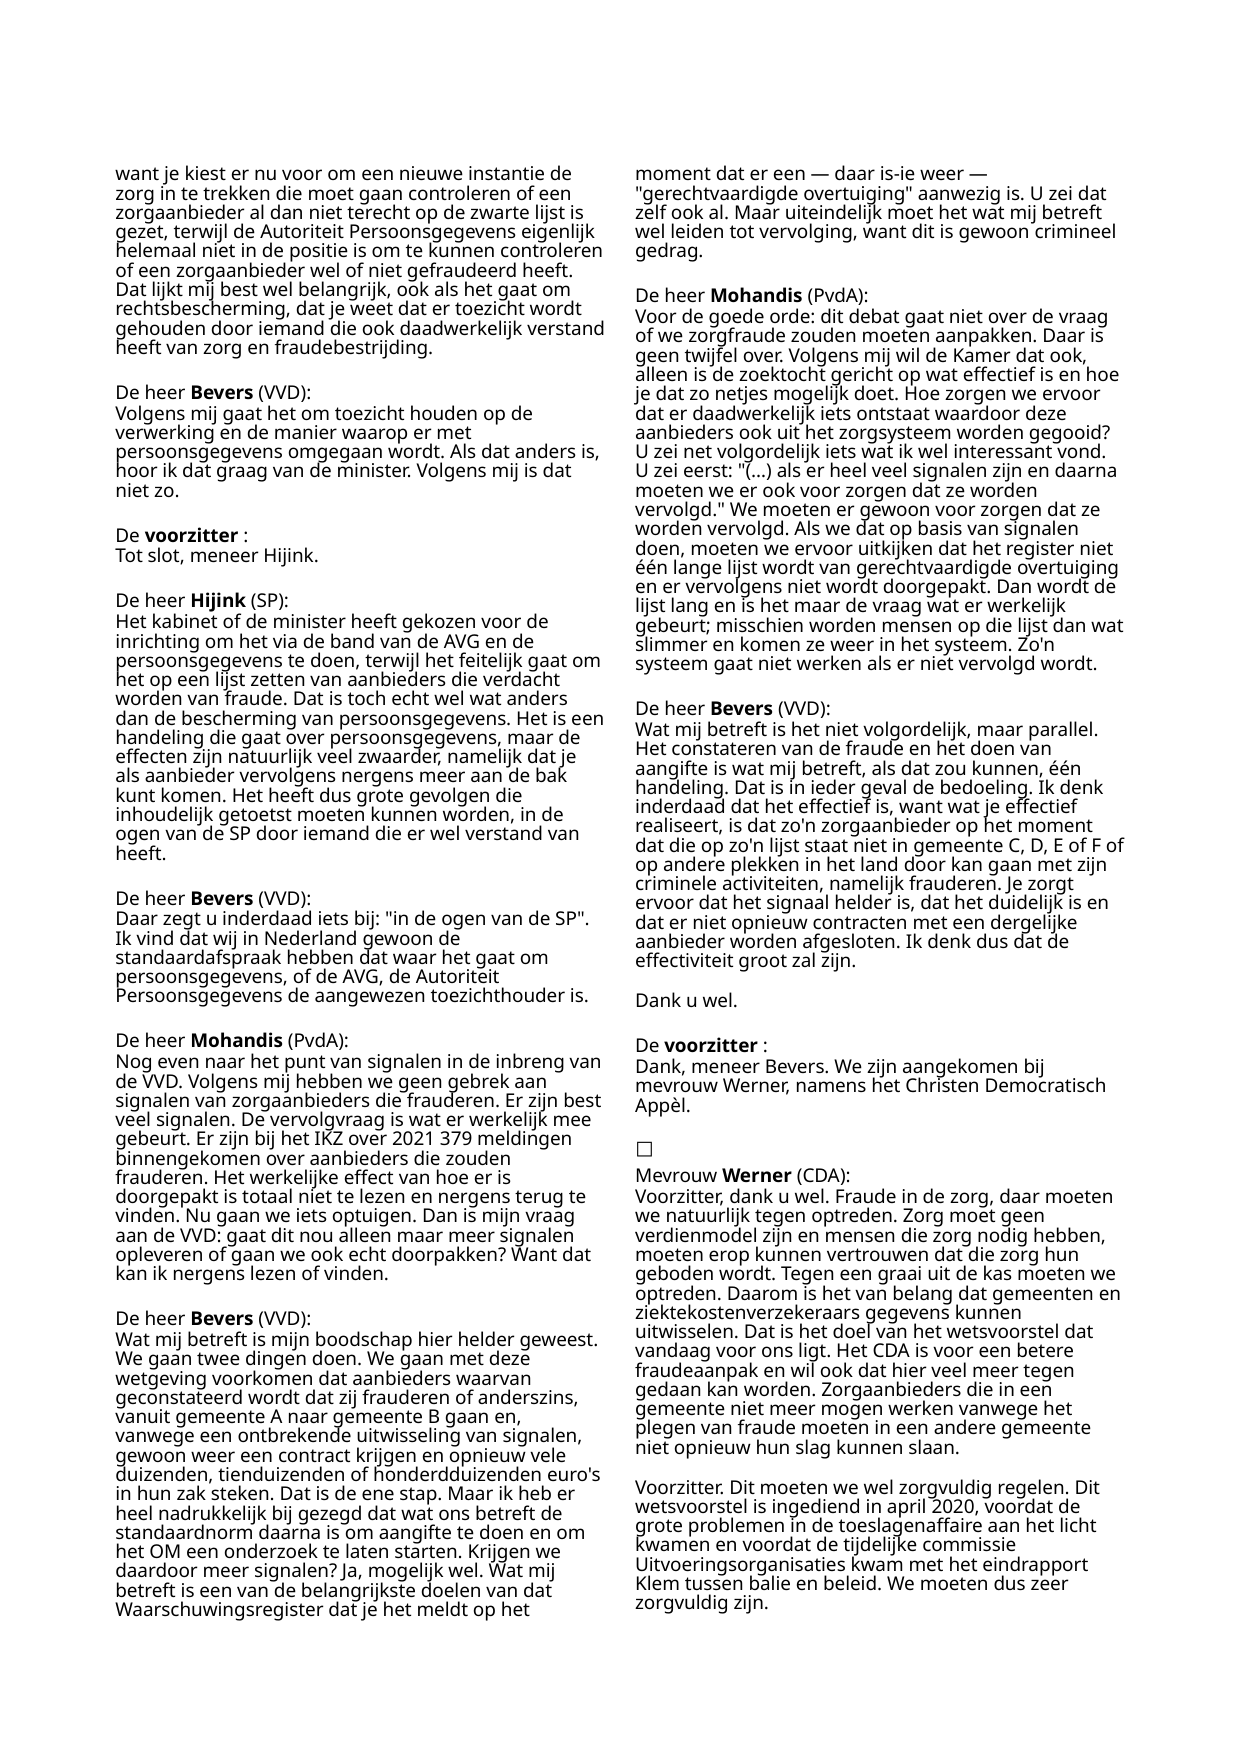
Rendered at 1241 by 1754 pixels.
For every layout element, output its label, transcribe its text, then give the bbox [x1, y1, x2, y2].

text Daar zegt u inderdaad iets bij: "in de ogen van de SP". Ik vind dat wij in Nederland gewoon de standaardafspraak hebben dat waar het gaat om persoonsgegevens, of de AVG, de Autoriteit Persoonsgegevens de aangewezen toezichthouder is. [115, 910, 605, 1007]
text De heer Mohandis (PvdA): [635, 282, 1125, 308]
text De heer Bevers (VVD): [115, 379, 605, 404]
text De heer Hijink (SP): [115, 588, 605, 613]
text De voorzitter : [115, 522, 605, 547]
text De voorzitter : [635, 1032, 1125, 1058]
text Tot slot, meneer Hijink. [115, 547, 605, 567]
text Wat mij betreft is mijn boodschap hier helder geweest. We gaan twee dingen doen. We gaan met deze wetgeving voorkomen dat aanbieders waarvan geconstateerd wordt dat zij frauderen of anderszins, vanuit gemeente A naar gemeente B gaan en, vanwege een ontbrekende uitwisseling van signalen, gewoon weer een contract krijgen en opnieuw vele duizenden, tienduizenden of honderdduizenden euro's in hun zak steken. Dat is de ene stap. Maar ik heb er heel nadrukkelijk bij gezegd dat wat ons betreft de standaardnorm daarna is om aangifte te doen en om het OM een onderzoek te laten starten. Krijgen we daardoor meer signalen? Ja, mogelijk wel. Wat mij betreft is een van de belangrijkste doelen van dat Waarschuwingsregister dat je het meldt op het [115, 1331, 605, 1620]
text De heer Mohandis (PvdA): [115, 1028, 605, 1053]
text De heer Bevers (VVD): [635, 695, 1125, 721]
text want je kiest er nu voor om een nieuwe instantie de zorg in te trekken die moet gaan controleren of een zorgaanbieder al dan niet terecht op de zwarte lijst is gezet, terwijl de Autoriteit Persoonsgegevens eigenlijk helemaal niet in de positie is om te kunnen controleren of een zorgaanbieder wel of niet gefraudeerd heeft. Dat lijkt mij best wel belangrijk, ook als het gaat om rechtsbescherming, dat je weet dat er toezicht wordt gehouden door iemand die ook daadwerkelijk verstand heeft van zorg en fraudebestrijding. [115, 165, 605, 358]
text Voorzitter, dank u wel. Fraude in de zorg, daar moeten we natuurlijk tegen optreden. Zorg moet geen verdienmodel zijn en mensen die zorg nodig hebben, moeten erop kunnen vertrouwen dat die zorg hun geboden wordt. Tegen een graai uit de kas moeten we optreden. Daarom is het van belang dat gemeenten en ziektekostenverzekeraars gegevens kunnen uitwisselen. Dat is het doel van het wetsvoorstel dat vandaag voor ons ligt. Het CDA is voor een betere fraudeaanpak en wil ook dat hier veel meer tegen gedaan kan worden. Zorgaanbieders die in een gemeente niet meer mogen werken vanwege het plegen van fraude moeten in een andere gemeente niet opnieuw hun slag kunnen slaan. [635, 1188, 1125, 1458]
text Nog even naar het punt van signalen in de inbreng van de VVD. Volgens mij hebben we geen gebrek aan signalen van zorgaanbieders die frauderen. Er zijn best veel signalen. De vervolgvraag is wat er werkelijk mee gebeurt. Er zijn bij het IKZ over 2021 379 meldingen binnengekomen over aanbieders die zouden frauderen. Het werkelijke effect van hoe er is doorgepakt is totaal niet te lezen en nergens terug te vinden. Nu gaan we iets optuigen. Dan is mijn vraag aan de VVD: gaat dit nou alleen maar meer signalen opleveren of gaan we ook echt doorpakken? Want dat kan ik nergens lezen of vinden. [115, 1053, 605, 1284]
text ⬜ [635, 1137, 1125, 1162]
text De heer Bevers (VVD): [115, 885, 605, 910]
text Volgens mij gaat het om toezicht houden op de verwerking en de manier waarop er met persoonsgegevens omgegaan wordt. Als dat anders is, hoor ik dat graag van de minister. Volgens mij is dat niet zo. [115, 404, 605, 501]
text Wat mij betreft is het niet volgordelijk, maar parallel. Het constateren van de fraude en het doen van aangifte is wat mij betreft, als dat zou kunnen, één handeling. Dat is in ieder geval de bedoeling. Ik denk inderdaad dat het effectief is, want wat je effectief realiseert, is dat zo'n zorgaanbieder op het moment dat die op zo'n lijst staat niet in gemeente C, D, E of F of op andere plekken in het land door kan gaan met zijn criminele activiteiten, namelijk frauderen. Je zorgt ervoor dat het signaal helder is, dat het duidelijk is en dat er niet opnieuw contracten met een dergelijke aanbieder worden afgesloten. Ik denk dus dat de effectiviteit groot zal zijn. [635, 721, 1125, 971]
text Mevrouw Werner (CDA): [635, 1162, 1125, 1188]
text Dank, meneer Bevers. We zijn aangekomen bij mevrouw Werner, namens het Christen Democratisch Appèl. [635, 1058, 1125, 1116]
text Het kabinet of de minister heeft gekozen voor de inrichting om het via de band van de AVG en de persoonsgegevens te doen, terwijl het feitelijk gaat om het op een lijst zetten van aanbieders die verdacht worden van fraude. Dat is toch echt wel wat anders dan de bescherming van persoonsgegevens. Het is een handeling die gaat over persoonsgegevens, maar de effecten zijn natuurlijk veel zwaarder, namelijk dat je als aanbieder vervolgens nergens meer aan de bak kunt komen. Het heeft dus grote gevolgen die inhoudelijk getoetst moeten kunnen worden, in de ogen van de SP door iemand die er wel verstand van heeft. [115, 613, 605, 864]
text Dank u wel. [635, 992, 1125, 1011]
text Voorzitter. Dit moeten we wel zorgvuldig regelen. Dit wetsvoorstel is ingediend in april 2020, voordat de grote problemen in de toeslagenaffaire aan het licht kwamen en voordat de tijdelijke commissie Uitvoeringsorganisaties kwam met het eindrapport Klem tussen balie en beleid. We moeten dus zeer zorgvuldig zijn. [635, 1479, 1125, 1613]
text De heer Bevers (VVD): [115, 1305, 605, 1331]
text Voor de goede orde: dit debat gaat niet over de vraag of we zorgfraude zouden moeten aanpakken. Daar is geen twijfel over. Volgens mij wil de Kamer dat ook, alleen is de zoektocht gericht op wat effectief is en hoe je dat zo netjes mogelijk doet. Hoe zorgen we ervoor dat er daadwerkelijk iets ontstaat waardoor deze aanbieders ook uit het zorgsysteem worden gegooid? U zei net volgordelijk iets wat ik wel interessant vond. U zei eerst: "(…) als er heel veel signalen zijn en daarna moeten we er ook voor zorgen dat ze worden vervolgd." We moeten er gewoon voor zorgen dat ze worden vervolgd. Als we dat op basis van signalen doen, moeten we ervoor uitkijken dat het register niet één lange lijst wordt van gerechtvaardigde overtuiging en er vervolgens niet wordt doorgepakt. Dan wordt de lijst lang en is het maar de vraag wat er werkelijk gebeurt; misschien worden mensen op die lijst dan wat slimmer en komen ze weer in het systeem. Zo'n systeem gaat niet werken als er niet vervolgd wordt. [635, 308, 1125, 674]
text moment dat er een — daar is-ie weer — "gerechtvaardigde overtuiging" aanwezig is. U zei dat zelf ook al. Maar uiteindelijk moet het wat mij betreft wel leiden tot vervolging, want dit is gewoon crimineel gedrag. [635, 165, 1125, 262]
